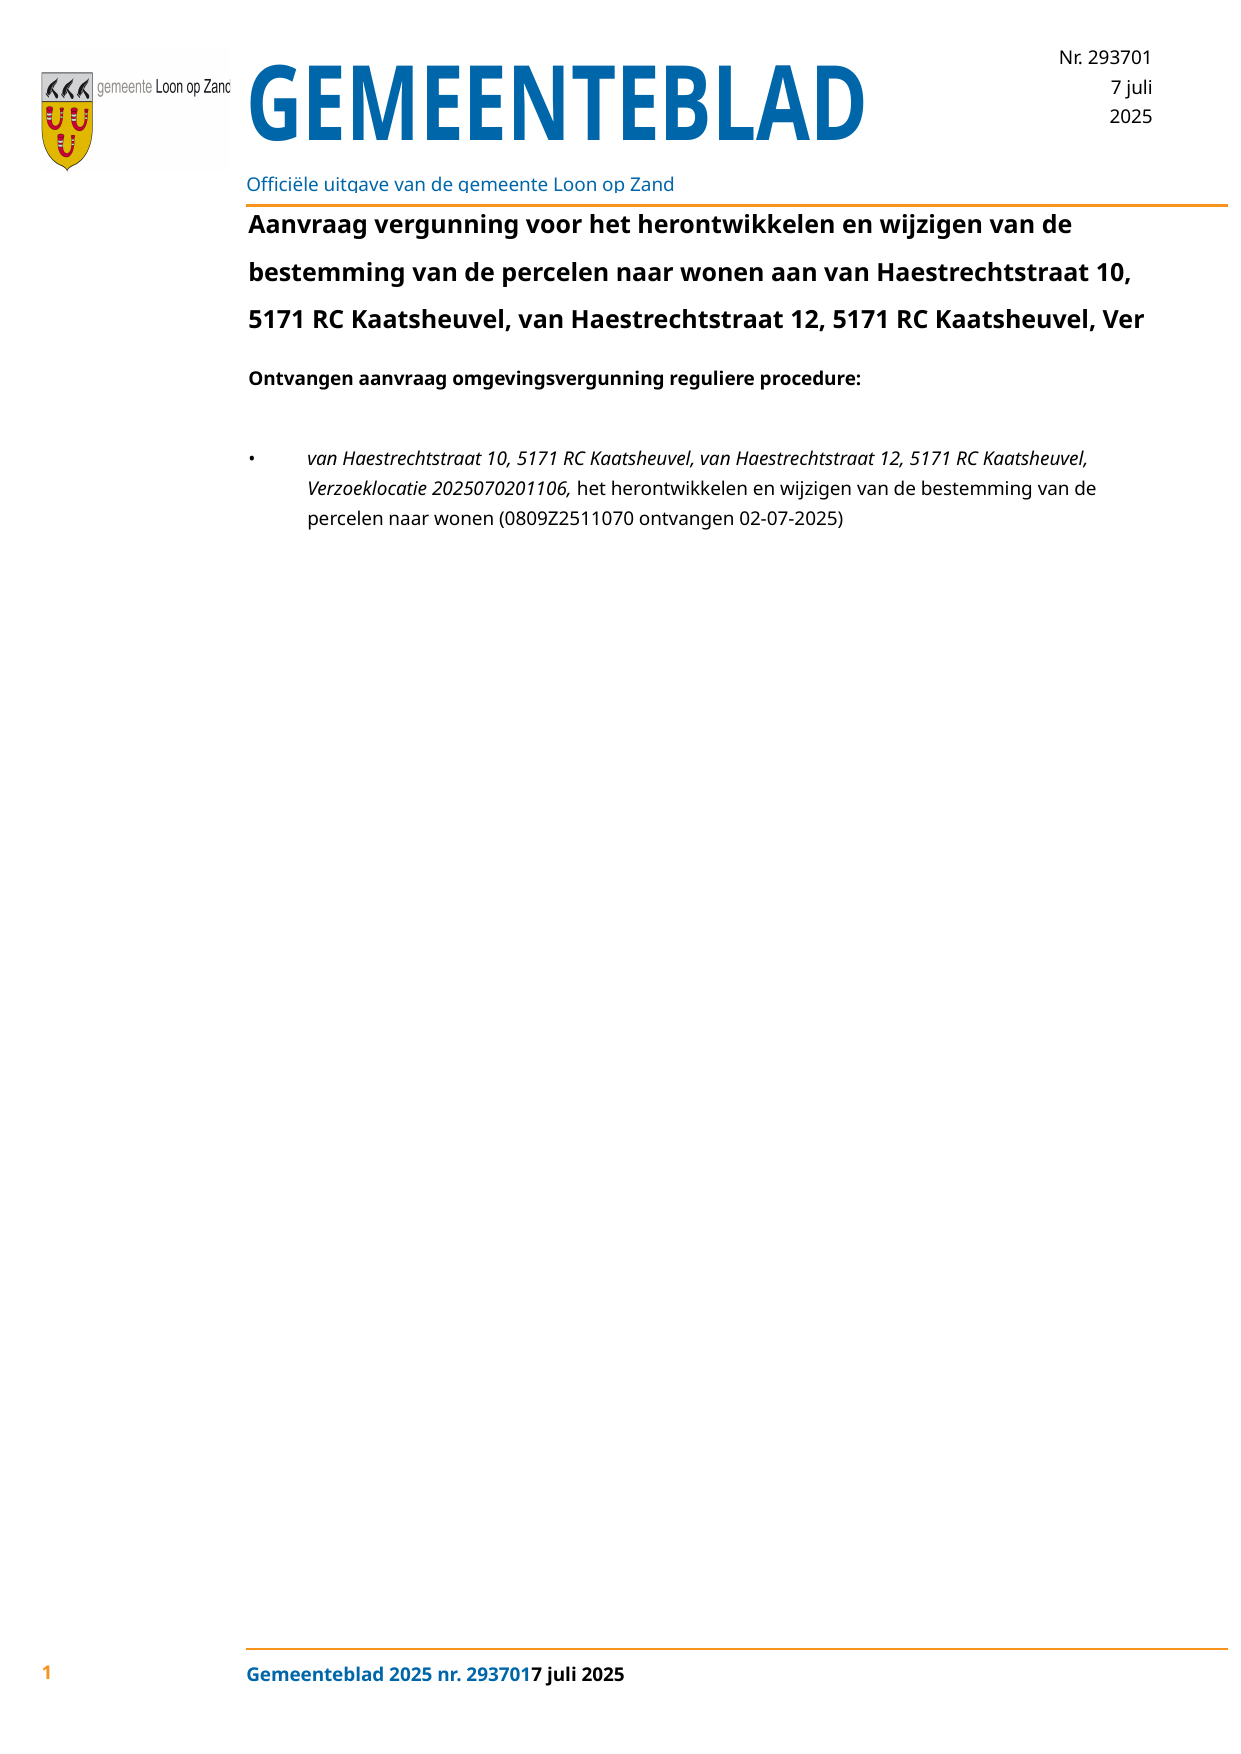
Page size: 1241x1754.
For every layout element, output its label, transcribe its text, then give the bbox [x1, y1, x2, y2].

text Ontvangen aanvraag omgevingsvergunning reguliere procedure: [248, 366, 1152, 391]
picture [41, 47, 231, 172]
text Aanvraag vergunning voor het herontwikkelen en wijzigen van de bestemming van de percelen naar wonen aan van Haestrechtstraat 10, 5171 RC Kaatsheuvel, van Haestrechtstraat 12, 5171 RC Kaatsheuvel, Ver [248, 207, 1152, 336]
list van Haestrechtstraat 10, 5171 RC Kaatsheuvel, van Haestrechtstraat 12, 5171 RC Kaatsheuvel, Verzoeklocatie 2025070201106, het herontwikkelen en wijzigen van de bestemming van de percelen naar wonen (0809Z2511070 ontvangen 02-07-2025) [248, 446, 1152, 530]
